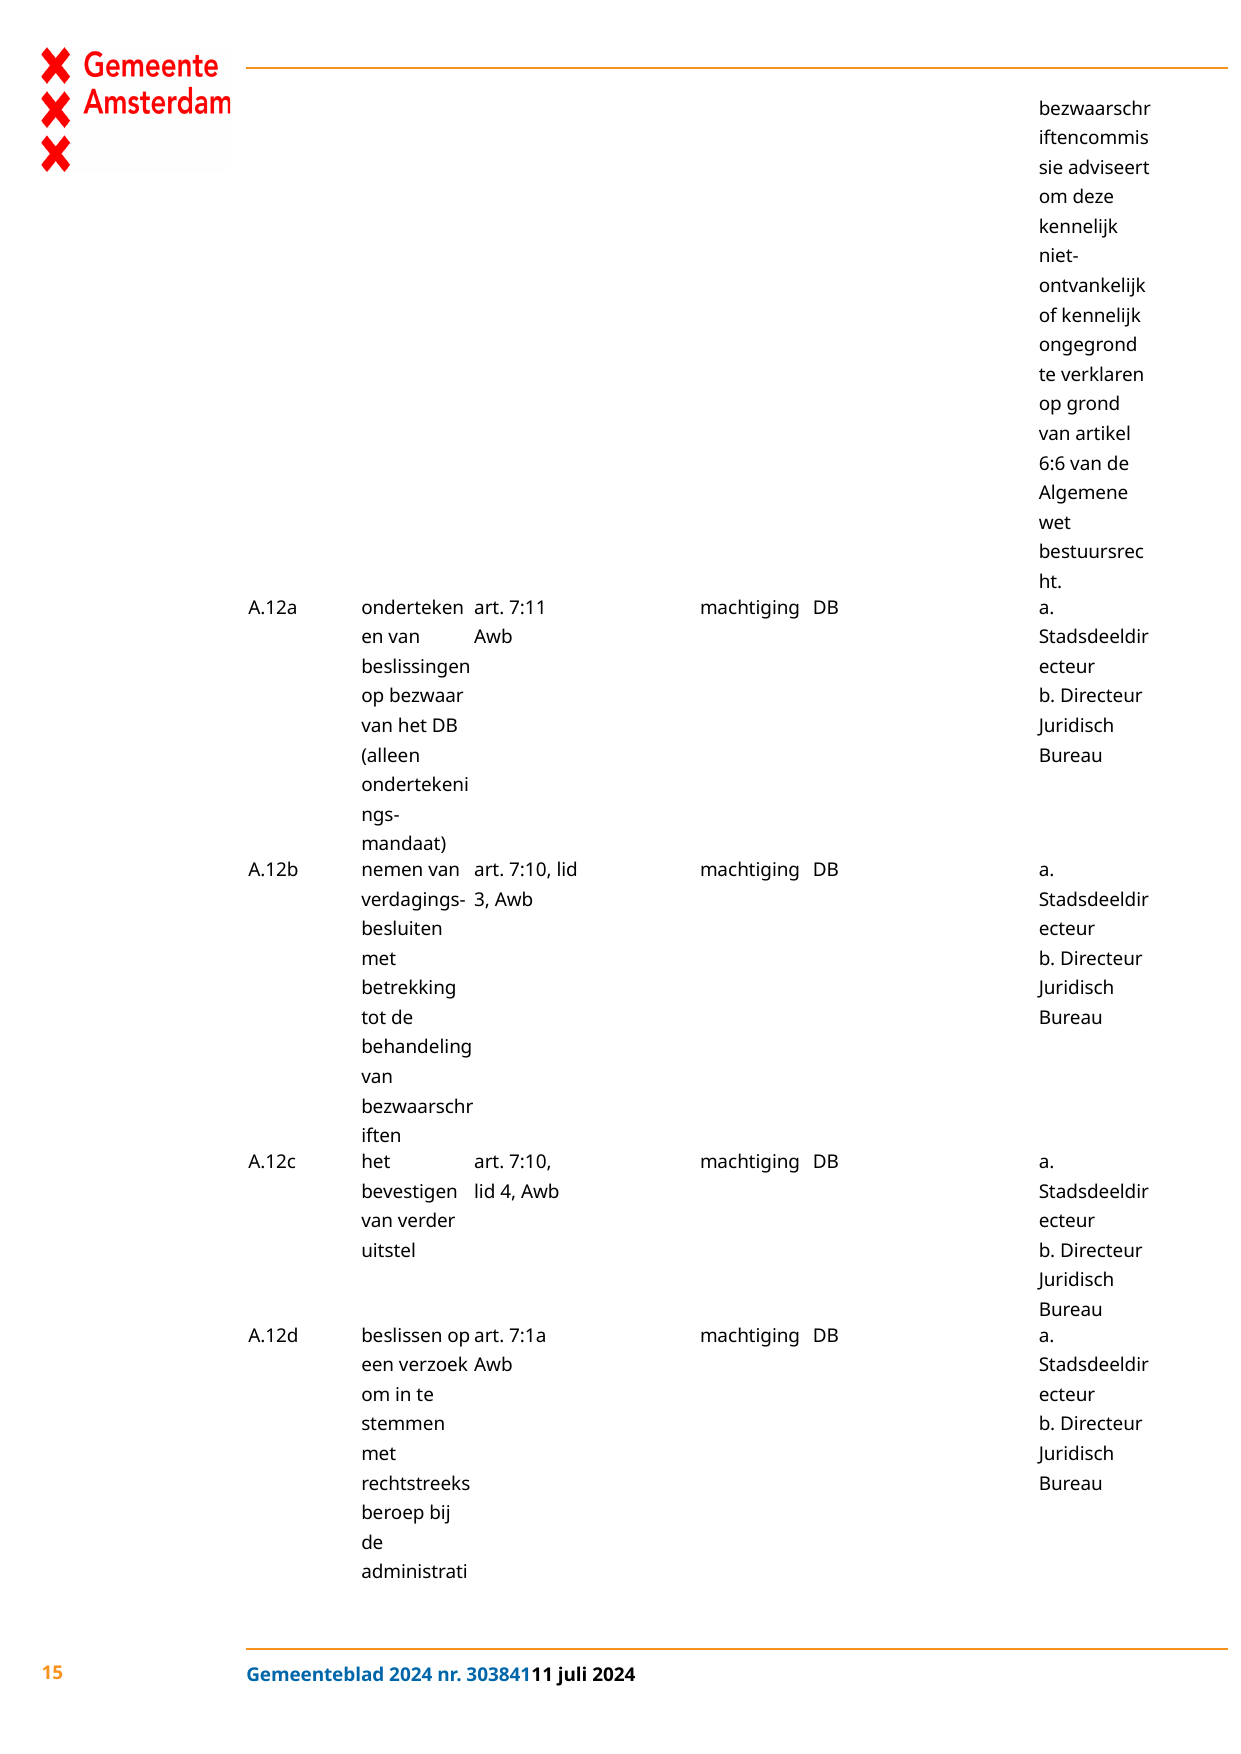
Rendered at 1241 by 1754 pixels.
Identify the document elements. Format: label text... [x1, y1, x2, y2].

table_cell art. 7:11 Awb [474, 594, 587, 856]
table_cell machtiging [700, 594, 813, 856]
table_cell machtiging [700, 1322, 813, 1584]
table_cell [248, 95, 361, 594]
table_cell A.12c [248, 1148, 361, 1322]
table_cell [587, 95, 700, 594]
table_cell [926, 1148, 1038, 1322]
table_cell DB [813, 1322, 926, 1584]
table_cell [361, 95, 474, 594]
table_cell machtiging [700, 1148, 813, 1322]
picture [41, 47, 231, 172]
table_cell A.12b [248, 856, 361, 1148]
table_cell nemen van verdagings-besluiten met betrekking tot de behandeling van bezwaarschriften [361, 856, 474, 1148]
table_cell art. 7:1a Awb [474, 1322, 587, 1584]
table_cell DB [813, 856, 926, 1148]
table_cell [474, 95, 587, 594]
table_cell [587, 1148, 700, 1322]
table_cell beslissen op een verzoek om in te stemmen met rechtstreeks beroep bij de administrati [361, 1322, 474, 1584]
table_cell [587, 1322, 700, 1584]
table_cell a. Stadsdeeldirecteur b. Directeur Juridisch Bureau [1039, 856, 1152, 1148]
table_cell A.12d [248, 1322, 361, 1584]
table_cell ondertekenen van beslissingen op bezwaar van het DB (alleen ondertekenings-mandaat) [361, 594, 474, 856]
table_cell a. Stadsdeeldirecteur b. Directeur Juridisch Bureau [1039, 1148, 1152, 1322]
table_cell bezwaarschriftencommissie adviseert om deze kennelijk niet-ontvankelijk of kennelijk ongegrond te verklaren op grond van artikel 6:6 van de Algemene wet bestuursrecht. [1039, 95, 1152, 594]
table_cell machtiging [700, 856, 813, 1148]
table_cell [926, 95, 1038, 594]
table_cell [813, 95, 926, 594]
table_cell [926, 856, 1038, 1148]
table_cell [926, 1322, 1038, 1584]
table_cell A.12a [248, 594, 361, 856]
table_cell [587, 594, 700, 856]
table_cell [700, 95, 813, 594]
table_cell [926, 594, 1038, 856]
table_cell a. Stadsdeeldirecteur b. Directeur Juridisch Bureau [1039, 1322, 1152, 1584]
table_cell het bevestigen van verder uitstel [361, 1148, 474, 1322]
table_cell art. 7:10, lid 3, Awb [474, 856, 587, 1148]
table_cell a. Stadsdeeldirecteur b. Directeur Juridisch Bureau [1039, 594, 1152, 856]
table_cell [587, 856, 700, 1148]
table_cell DB [813, 594, 926, 856]
table_cell DB [813, 1148, 926, 1322]
table_cell art. 7:10, lid 4, Awb [474, 1148, 587, 1322]
